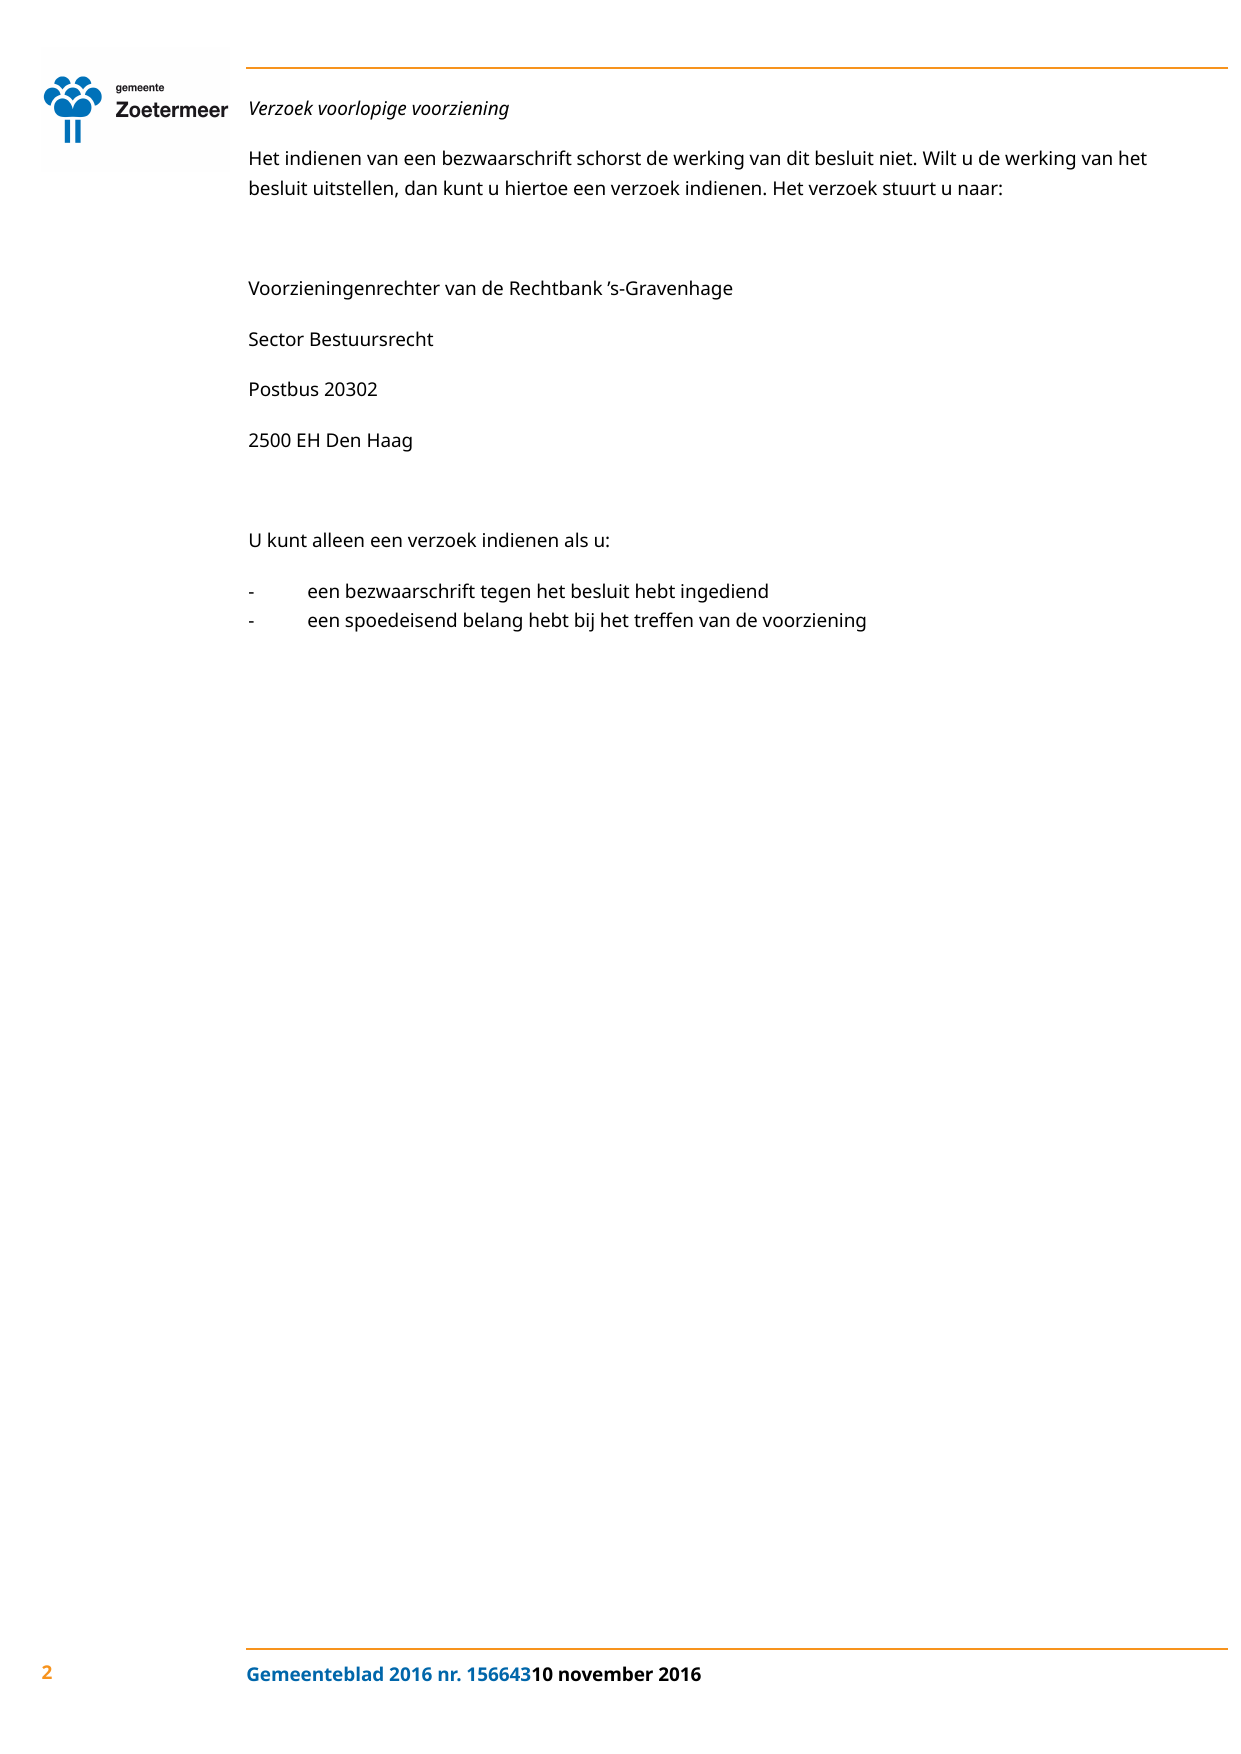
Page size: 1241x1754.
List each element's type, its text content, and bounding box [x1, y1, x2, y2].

text Verzoek voorlopige voorziening [248, 95, 1152, 121]
text U kunt alleen een verzoek indienen als u: [248, 528, 1152, 553]
picture [41, 47, 231, 172]
list een bezwaarschrift tegen het besluit hebt ingediend [248, 578, 1152, 604]
list een spoedeisend belang hebt bij het treffen van de voorziening [248, 608, 1152, 633]
text Voorzieningenrechter van de Rechtbank ’s-Gravenhage [248, 276, 1152, 301]
text 2500 EH Den Haag [248, 427, 1152, 453]
text Postbus 20302 [248, 376, 1152, 402]
text Sector Bestuursrecht [248, 326, 1152, 352]
text Het indienen van een bezwaarschrift schorst de werking van dit besluit niet. Wilt u de werking van het besluit uitstellen, dan kunt u hiertoe een verzoek indienen. Het verzoek stuurt u naar: [248, 145, 1152, 201]
